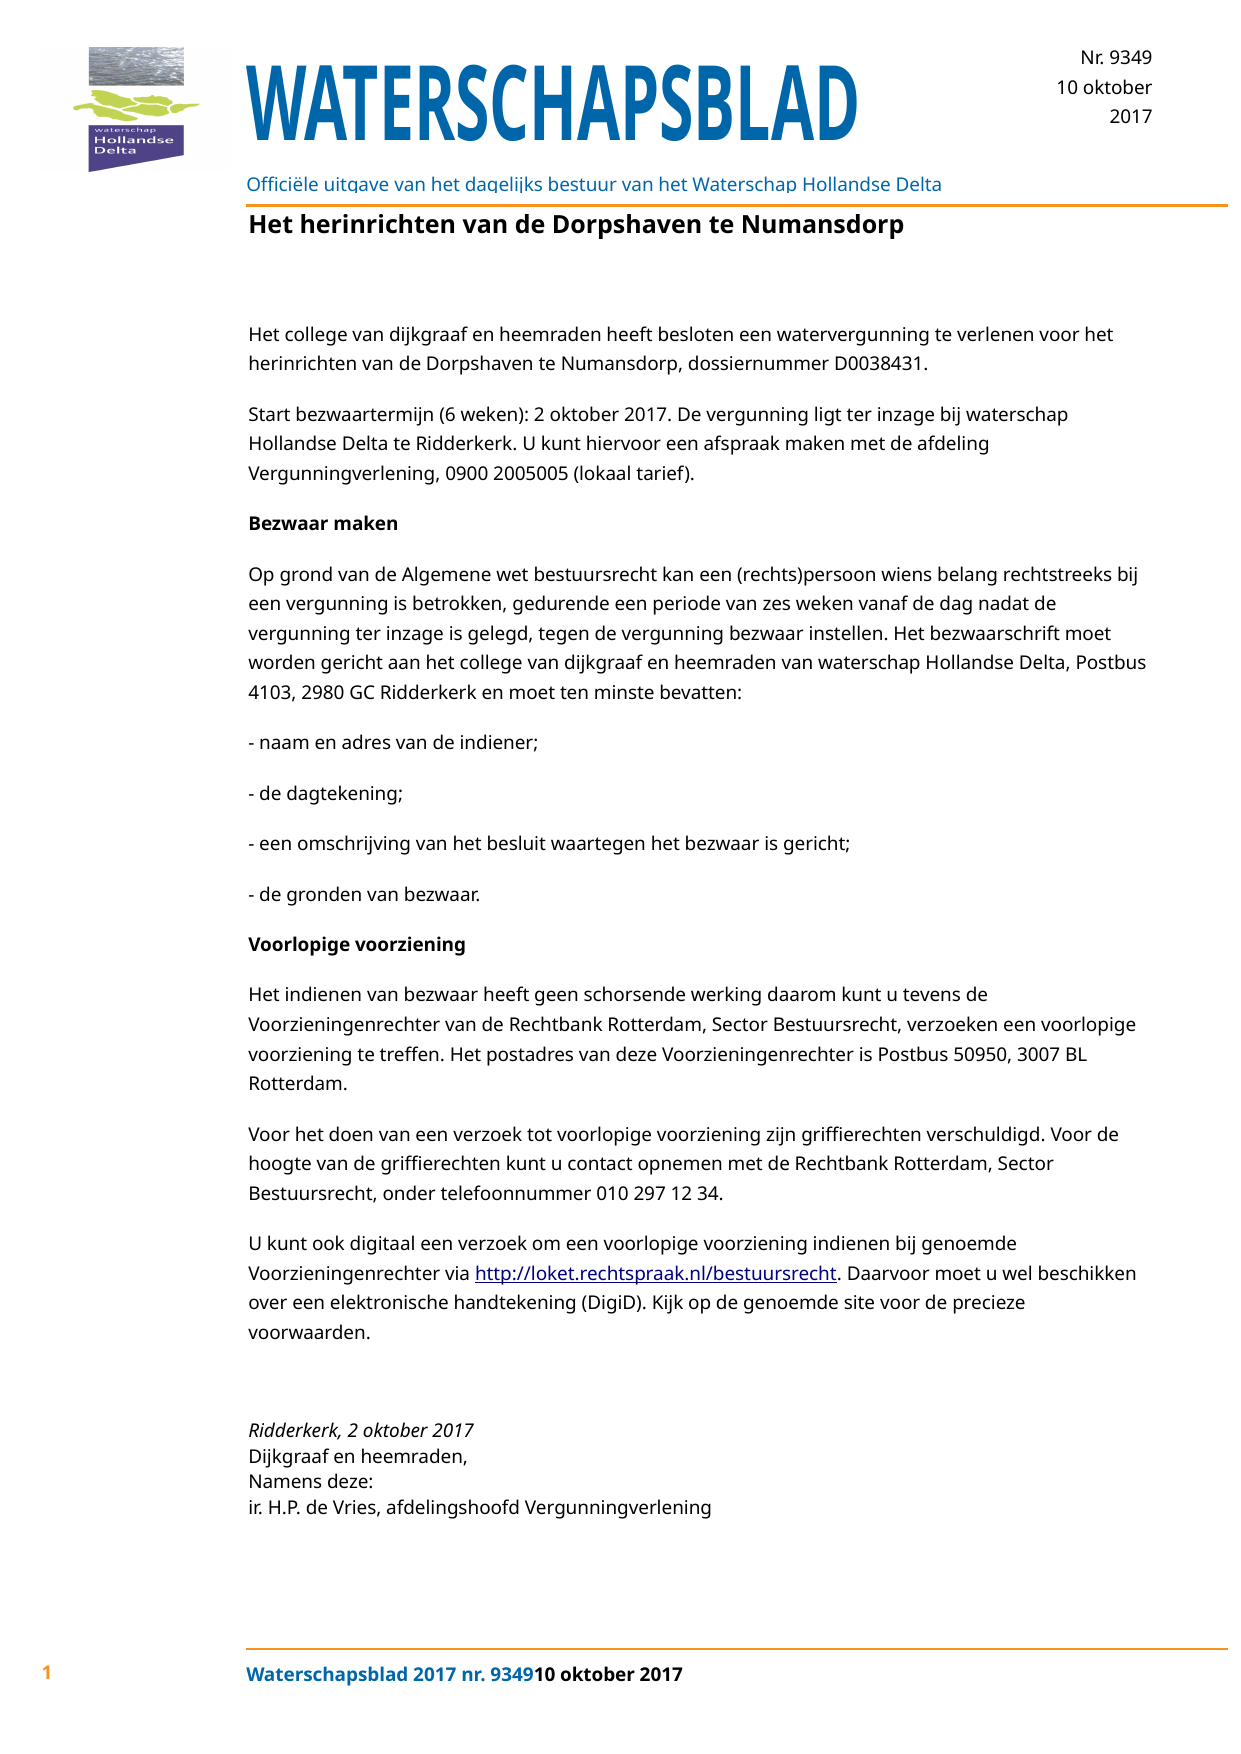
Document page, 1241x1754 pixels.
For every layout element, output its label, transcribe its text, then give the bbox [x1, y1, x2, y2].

text Voor het doen van een verzoek tot voorlopige voorziening zijn griffierechten verschuldigd. Voor de hoogte van de griffierechten kunt u contact opnemen met de Rechtbank Rotterdam, Sector Bestuursrecht, onder telefoonnummer 010 297 12 34. [248, 1121, 1152, 1206]
text Start bezwaartermijn (6 weken): 2 oktober 2017. De vergunning ligt ter inzage bij waterschap Hollandse Delta te Ridderkerk. U kunt hiervoor een afspraak maken met de afdeling Vergunningverlening, 0900 2005005 (lokaal tarief). [248, 401, 1152, 486]
text - de dagtekening; [248, 780, 1152, 806]
text Voorlopige voorziening [248, 931, 1152, 957]
text Het herinrichten van de Dorpshaven te Numansdorp [248, 207, 1152, 241]
text - naam en adres van de indiener; [248, 729, 1152, 755]
text - een omschrijving van het besluit waartegen het bezwaar is gericht; [248, 830, 1152, 856]
text Het indienen van bezwaar heeft geen schorsende werking daarom kunt u tevens de Voorzieningenrechter van de Rechtbank Rotterdam, Sector Bestuursrecht, verzoeken een voorlopige voorziening te treffen. Het postadres van deze Voorzieningenrechter is Postbus 50950, 3007 BL Rotterdam. [248, 982, 1152, 1096]
text - de gronden van bezwaar. [248, 881, 1152, 906]
text U kunt ook digitaal een verzoek om een voorlopige voorziening indienen bij genoemde Voorzieningenrechter via http://loket.rechtspraak.nl/bestuursrecht. Daarvoor moet u wel beschikken over een elektronische handtekening (DigiD). Kijk op de genoemde site voor de precieze voorwaarden. [248, 1230, 1152, 1345]
text Het college van dijkgraaf en heemraden heeft besloten een watervergunning te verlenen voor het herinrichten van de Dorpshaven te Numansdorp, dossiernummer D0038431. [248, 321, 1152, 376]
text Dijkgraaf en heemraden, [248, 1443, 1152, 1469]
text Bezwaar maken [248, 510, 1152, 536]
text ir. H.P. de Vries, afdelingshoofd Vergunningverlening [248, 1494, 1152, 1520]
text Op grond van de Algemene wet bestuursrecht kan een (rechts)persoon wiens belang rechtstreeks bij een vergunning is betrokken, gedurende een periode van zes weken vanaf de dag nadat de vergunning ter inzage is gelegd, tegen de vergunning bezwaar instellen. Het bezwaarschrift moet worden gericht aan het college van dijkgraaf en heemraden van waterschap Hollandse Delta, Postbus 4103, 2980 GC Ridderkerk en moet ten minste bevatten: [248, 561, 1152, 705]
text Namens deze: [248, 1469, 1152, 1494]
text Ridderkerk, 2 oktober 2017 [248, 1417, 1152, 1443]
picture [41, 47, 231, 172]
